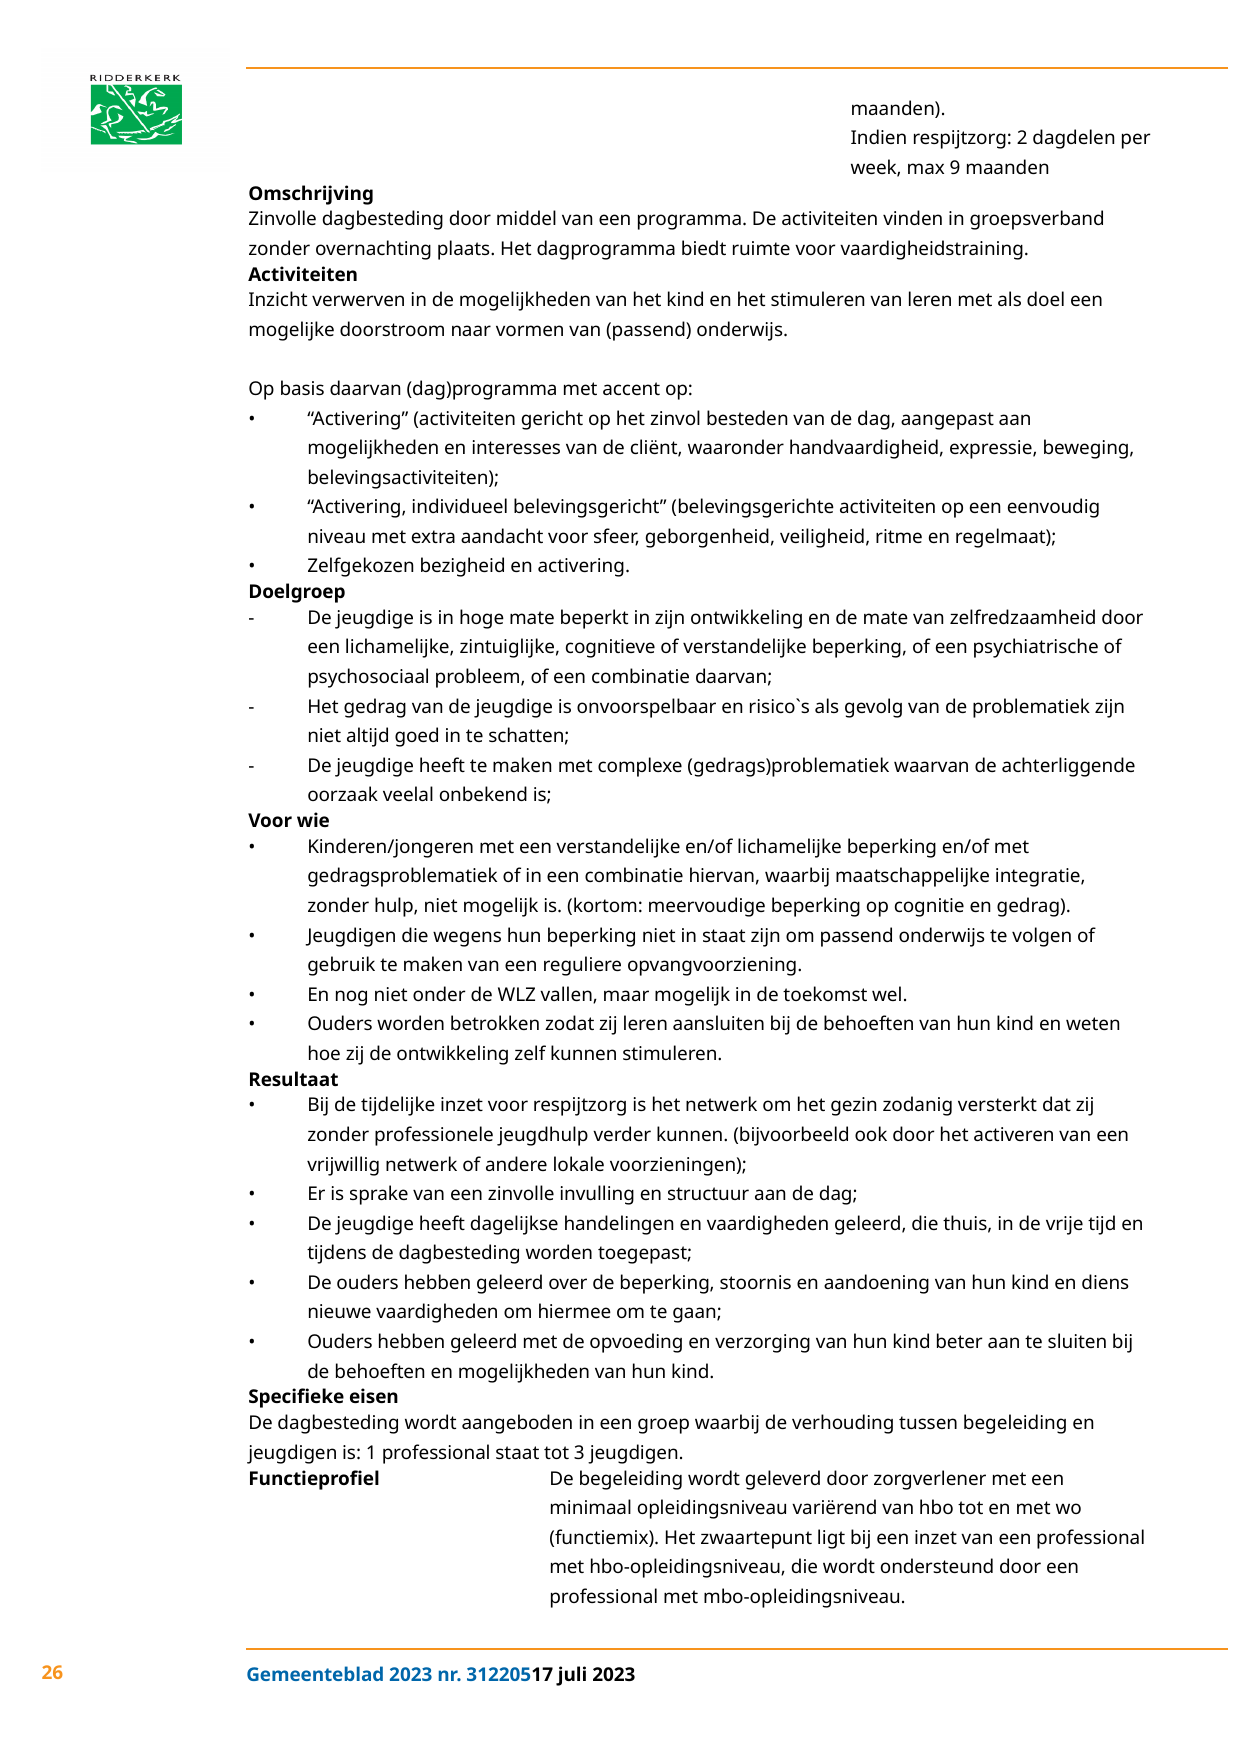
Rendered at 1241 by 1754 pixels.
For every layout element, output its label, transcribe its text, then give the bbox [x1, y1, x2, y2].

table_cell Kinderen/jongeren met een verstandelijke en/of lichamelijke beperking en/of met gedragsproblematiek of in een combinatie hiervan, waarbij maatschappelijke integratie, zonder hulp, niet mogelijk is. (kortom: meervoudige beperking op cognitie en gedrag). Jeugdigen die wegens hun beperking niet in staat zijn om passend onderwijs te volgen of gebruik te maken van een reguliere opvangvoorziening. En nog niet onder de WLZ vallen, maar mogelijk in de toekomst wel. Ouders worden betrokken zodat zij leren aansluiten bij de behoeften van hun kind en weten hoe zij de ontwikkeling zelf kunnen stimuleren. [248, 833, 1152, 1066]
table_cell Resultaat [248, 1066, 1152, 1092]
table_cell Doelgroep [248, 579, 1152, 604]
table_cell Functieprofiel [248, 1465, 549, 1609]
table_cell Specifieke eisen [248, 1384, 1152, 1409]
table_cell Bij de tijdelijke inzet voor respijtzorg is het netwerk om het gezin zodanig versterkt dat zij zonder professionele jeugdhulp verder kunnen. (bijvoorbeeld ook door het activeren van een vrijwillig netwerk of andere lokale voorzieningen); Er is sprake van een zinvolle invulling en structuur aan de dag; De jeugdige heeft dagelijkse handelingen en vaardigheden geleerd, die thuis, in de vrije tijd en tijdens de dagbesteding worden toegepast; De ouders hebben geleerd over de beperking, stoornis en aandoening van hun kind en diens nieuwe vaardigheden om hiermee om te gaan; Ouders hebben geleerd met de opvoeding en verzorging van hun kind beter aan te sluiten bij de behoeften en mogelijkheden van hun kind. [248, 1092, 1152, 1384]
table_cell [850, 808, 1152, 833]
table_cell Activiteiten [248, 261, 1152, 286]
table_cell Inzicht verwerven in de mogelijkheden van het kind en het stimuleren van leren met als doel een mogelijke doorstroom naar vormen van (passend) onderwijs. Op basis daarvan (dag)programma met accent op: “Activering” (activiteiten gericht op het zinvol besteden van de dag, aangepast aan mogelijkheden en interesses van de cliënt, waaronder handvaardigheid, expressie, beweging, belevingsactiviteiten); “Activering, individueel belevingsgericht” (belevingsgerichte activiteiten op een eenvoudig niveau met extra aandacht voor sfeer, geborgenheid, veiligheid, ritme en regelmaat); Zelfgekozen bezigheid en activering. [248, 286, 1152, 578]
table_cell De begeleiding wordt geleverd door zorgverlener met een minimaal opleidingsniveau variërend van hbo tot en met wo (functiemix). Het zwaartepunt ligt bij een inzet van een professional met hbo-opleidingsniveau, die wordt ondersteund door een professional met mbo-opleidingsniveau. [549, 1465, 1152, 1609]
table_cell De dagbesteding wordt aangeboden in een groep waarbij de verhouding tussen begeleiding en jeugdigen is: 1 professional staat tot 3 jeugdigen. [248, 1409, 1152, 1465]
table_cell maanden). Indien respijtzorg: 2 dagdelen per week, max 9 maanden [850, 95, 1152, 180]
table_cell De jeugdige is in hoge mate beperkt in zijn ontwikkeling en de mate van zelfredzaamheid door een lichamelijke, zintuiglijke, cognitieve of verstandelijke beperking, of een psychiatrische of psychosociaal probleem, of een combinatie daarvan; Het gedrag van de jeugdige is onvoorspelbaar en risico`s als gevolg van de problematiek zijn niet altijd goed in te schatten; De jeugdige heeft te maken met complexe (gedrags)problematiek waarvan de achterliggende oorzaak veelal onbekend is; [248, 604, 1152, 807]
table_cell [248, 95, 850, 180]
picture [41, 47, 231, 172]
table_cell Zinvolle dagbesteding door middel van een programma. De activiteiten vinden in groepsverband zonder overnachting plaats. Het dagprogramma biedt ruimte voor vaardigheidstraining. [248, 205, 1152, 261]
table_cell Voor wie [248, 808, 850, 833]
table_cell Omschrijving [248, 180, 1152, 205]
